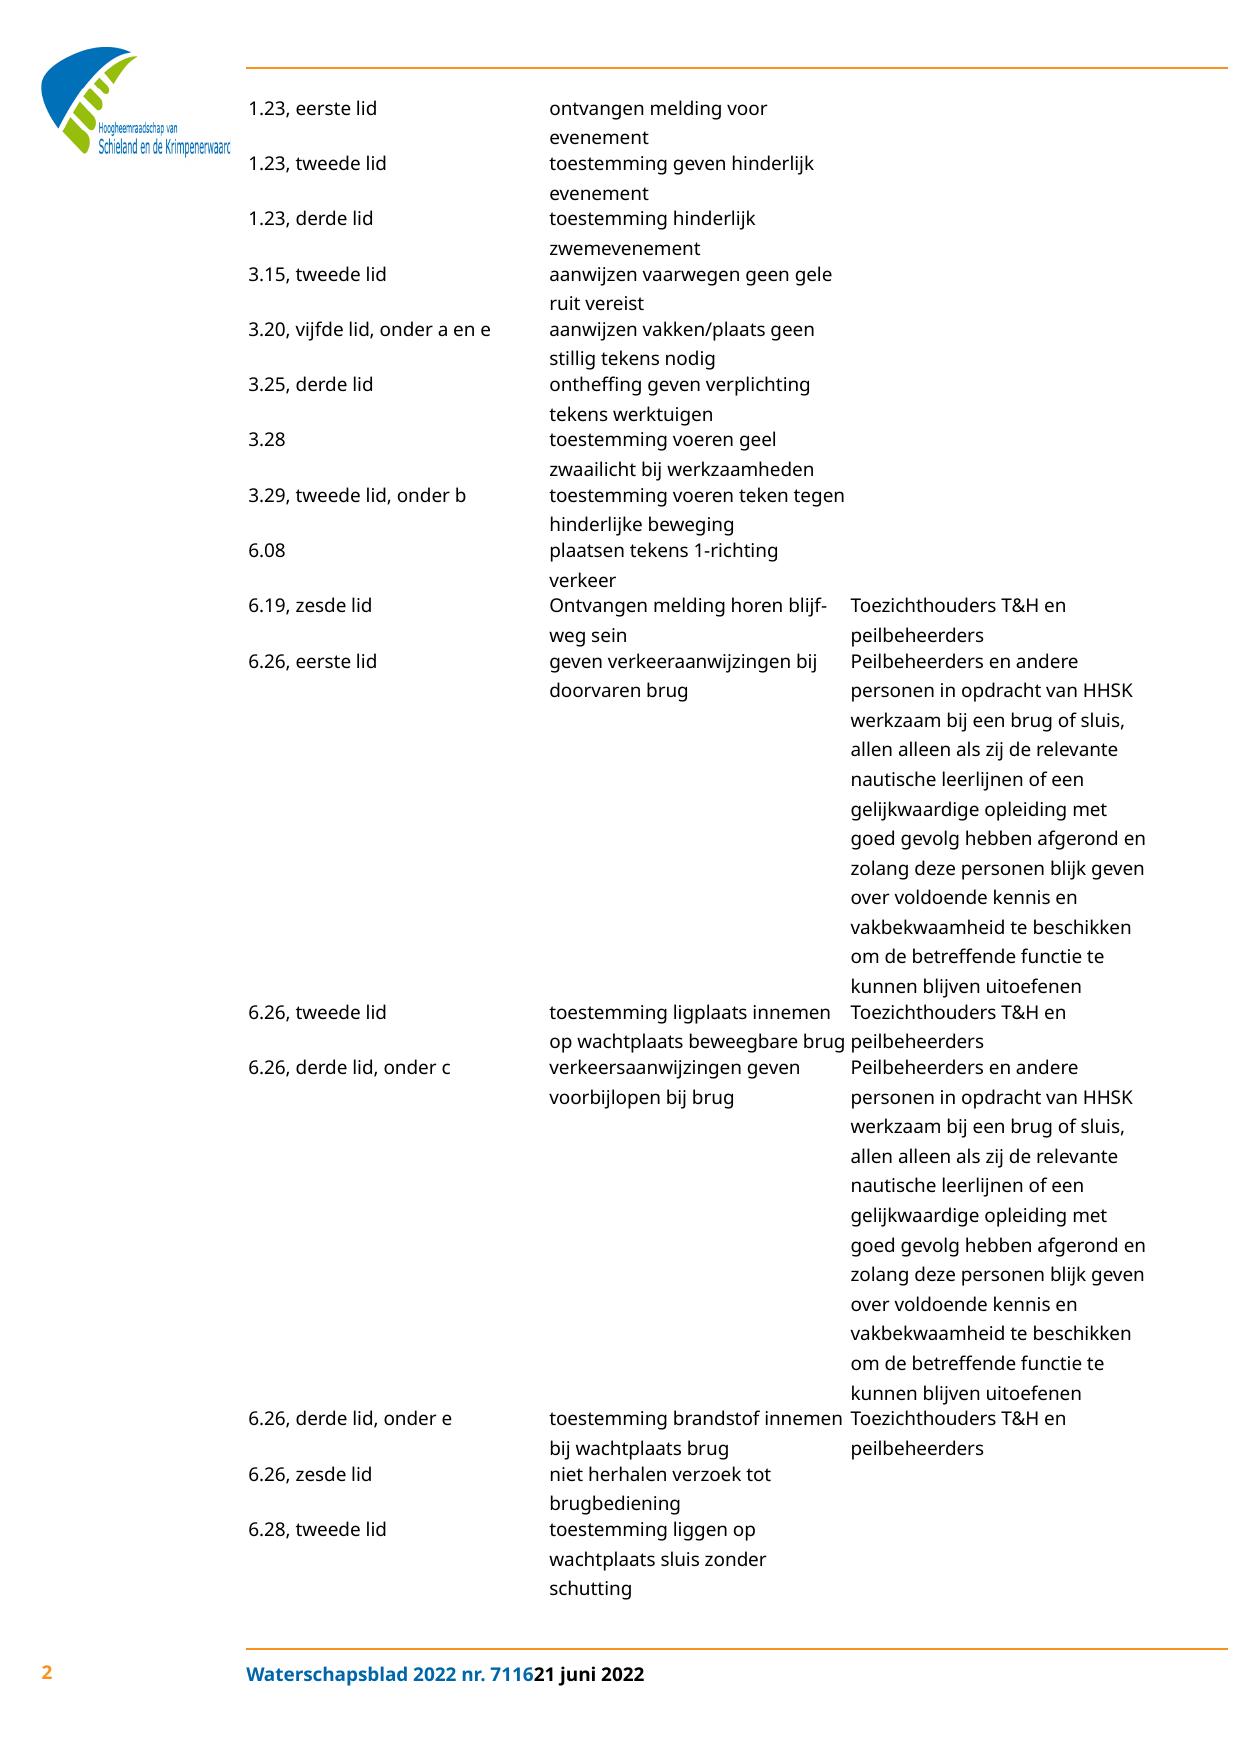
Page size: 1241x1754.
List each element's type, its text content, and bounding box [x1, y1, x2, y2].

table_cell 1.23, derde lid [248, 205, 549, 261]
table_cell toestemming voeren teken tegen hinderlijke beweging [549, 482, 850, 537]
table_cell aanwijzen vaarwegen geen gele ruit vereist [549, 261, 850, 316]
table_cell 6.26, tweede lid [248, 999, 549, 1054]
table_cell verkeersaanwijzingen geven voorbijlopen bij brug [549, 1054, 850, 1406]
table_cell 6.26, zesde lid [248, 1461, 549, 1516]
table_cell Toezichthouders T&H en peilbeheerders [850, 999, 1152, 1054]
table_cell 3.15, tweede lid [248, 261, 549, 316]
table_cell 6.26, derde lid, onder c [248, 1054, 549, 1406]
table_cell 3.28 [248, 427, 549, 482]
table_cell 6.26, eerste lid [248, 648, 549, 999]
table_cell 6.08 [248, 537, 549, 593]
table_cell 1.23, tweede lid [248, 150, 549, 205]
table_cell 3.25, derde lid [248, 371, 549, 427]
table_cell Peilbeheerders en andere personen in opdracht van HHSK werkzaam bij een brug of sluis, allen alleen als zij de relevante nautische leerlijnen of een gelijkwaardige opleiding met goed gevolg hebben afgerond en zolang deze personen blijk geven over voldoende kennis en vakbekwaamheid te beschikken om de betreffende functie te kunnen blijven uitoefenen [850, 648, 1152, 999]
table_cell 6.26, derde lid, onder e [248, 1406, 549, 1461]
table_cell toestemming voeren geel zwaailicht bij werkzaamheden [549, 427, 850, 482]
table_cell geven verkeeraanwijzingen bij doorvaren brug [549, 648, 850, 999]
table_cell aanwijzen vakken/plaats geen stillig tekens nodig [549, 316, 850, 371]
table_cell 1.23, eerste lid [248, 95, 549, 150]
table_cell toestemming ligplaats innemen op wachtplaats beweegbare brug [549, 999, 850, 1054]
table_cell plaatsen tekens 1-richting verkeer [549, 537, 850, 593]
table_cell [850, 95, 1152, 593]
table_cell toestemming liggen op wachtplaats sluis zonder schutting [549, 1516, 850, 1601]
table_cell 3.20, vijfde lid, onder a en e [248, 316, 549, 371]
table_cell ontvangen melding voor evenement [549, 95, 850, 150]
table_cell 6.28, tweede lid [248, 1516, 549, 1601]
table_cell 3.29, tweede lid, onder b [248, 482, 549, 537]
table_cell Toezichthouders T&H en peilbeheerders [850, 1406, 1152, 1601]
table_cell niet herhalen verzoek tot brugbediening [549, 1461, 850, 1516]
table_cell 6.19, zesde lid [248, 593, 549, 648]
table_cell ontheffing geven verplichting tekens werktuigen [549, 371, 850, 427]
picture [41, 47, 231, 172]
table_cell toestemming brandstof innemen bij wachtplaats brug [549, 1406, 850, 1461]
table_cell Peilbeheerders en andere personen in opdracht van HHSK werkzaam bij een brug of sluis, allen alleen als zij de relevante nautische leerlijnen of een gelijkwaardige opleiding met goed gevolg hebben afgerond en zolang deze personen blijk geven over voldoende kennis en vakbekwaamheid te beschikken om de betreffende functie te kunnen blijven uitoefenen [850, 1054, 1152, 1406]
table_cell Ontvangen melding horen blijf-weg sein [549, 593, 850, 648]
table_cell toestemming geven hinderlijk evenement [549, 150, 850, 205]
table_cell toestemming hinderlijk zwemevenement [549, 205, 850, 261]
table_cell Toezichthouders T&H en peilbeheerders [850, 593, 1152, 648]
